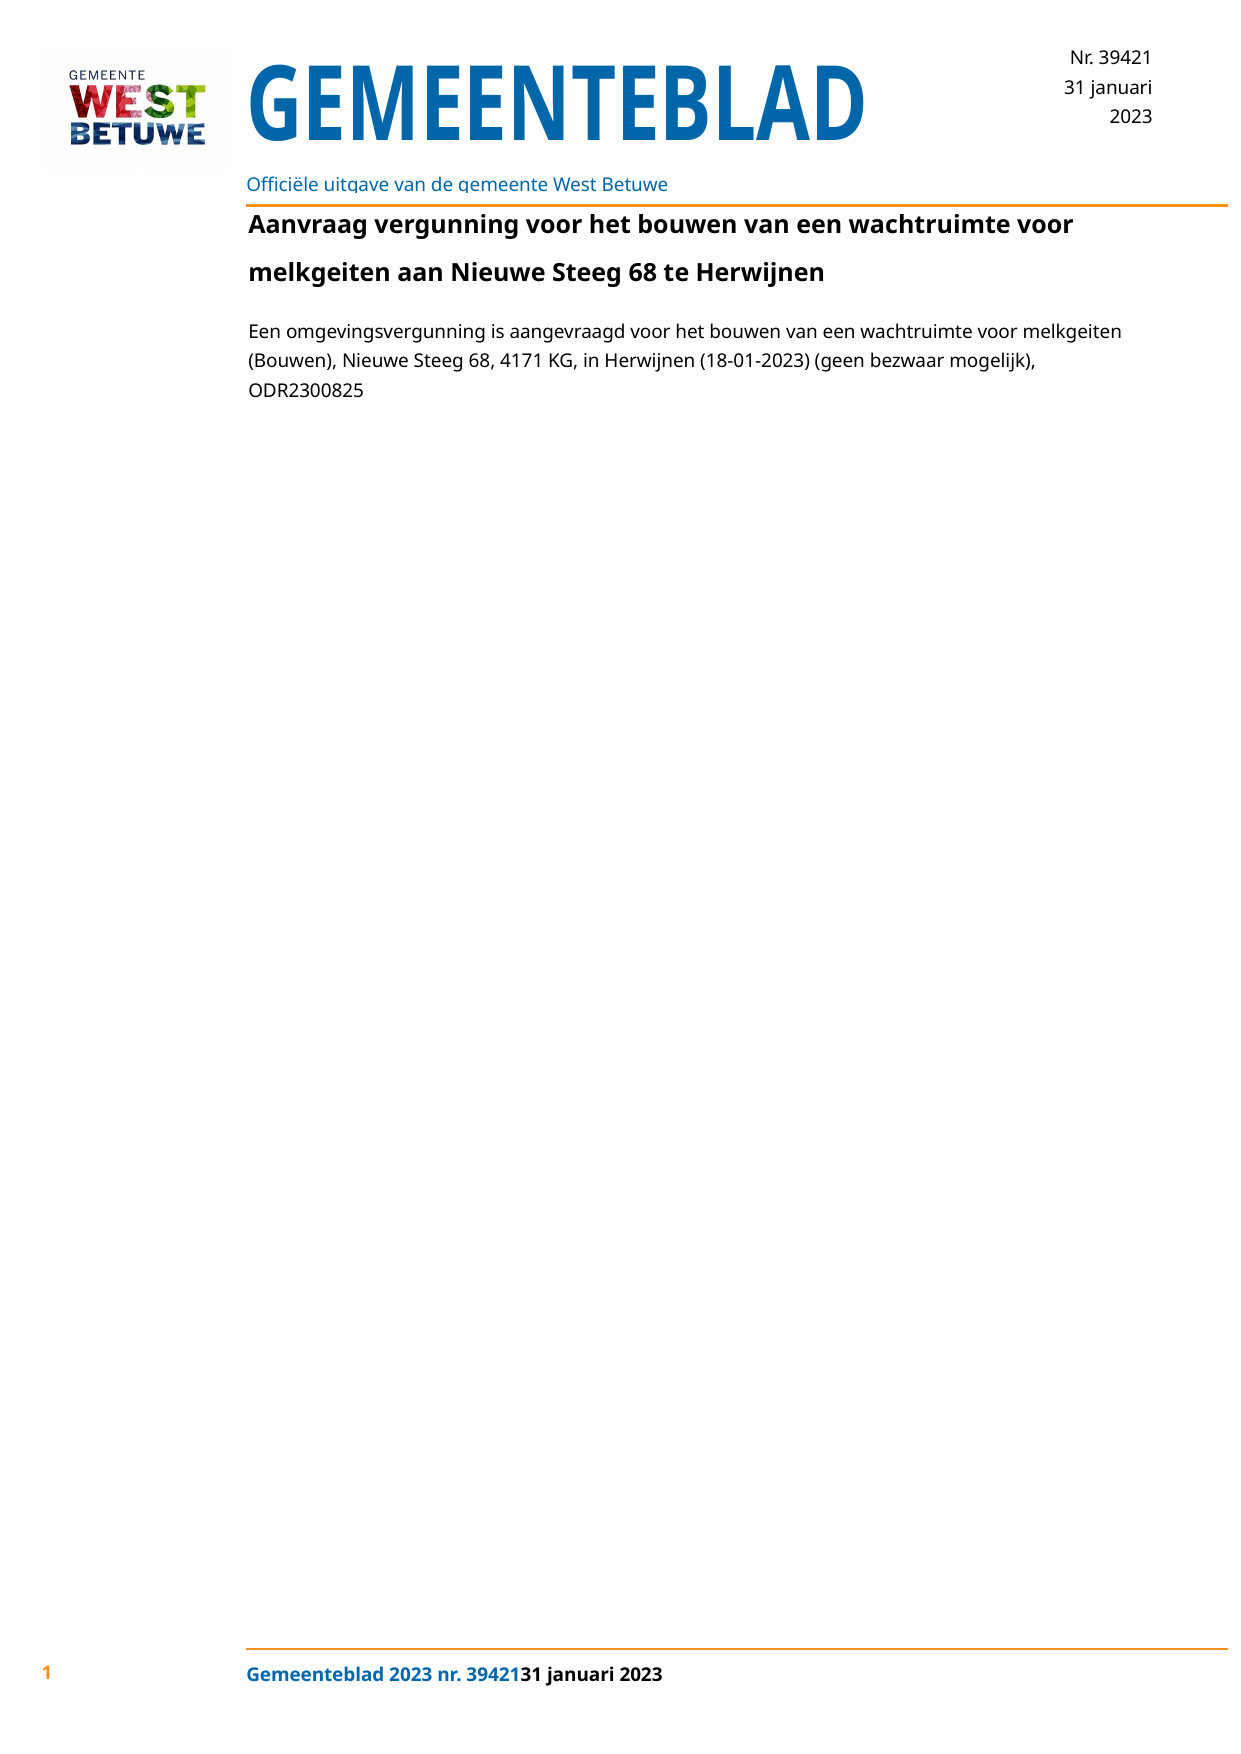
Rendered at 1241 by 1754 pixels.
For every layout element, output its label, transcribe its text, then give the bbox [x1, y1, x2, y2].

text Een omgevingsvergunning is aangevraagd voor het bouwen van een wachtruimte voor melkgeiten (Bouwen), Nieuwe Steeg 68, 4171 KG, in Herwijnen (18-01-2023) (geen bezwaar mogelijk), ODR2300825 [248, 318, 1152, 403]
picture [41, 47, 231, 172]
text Aanvraag vergunning voor het bouwen van een wachtruimte voor melkgeiten aan Nieuwe Steeg 68 te Herwijnen [248, 207, 1152, 288]
